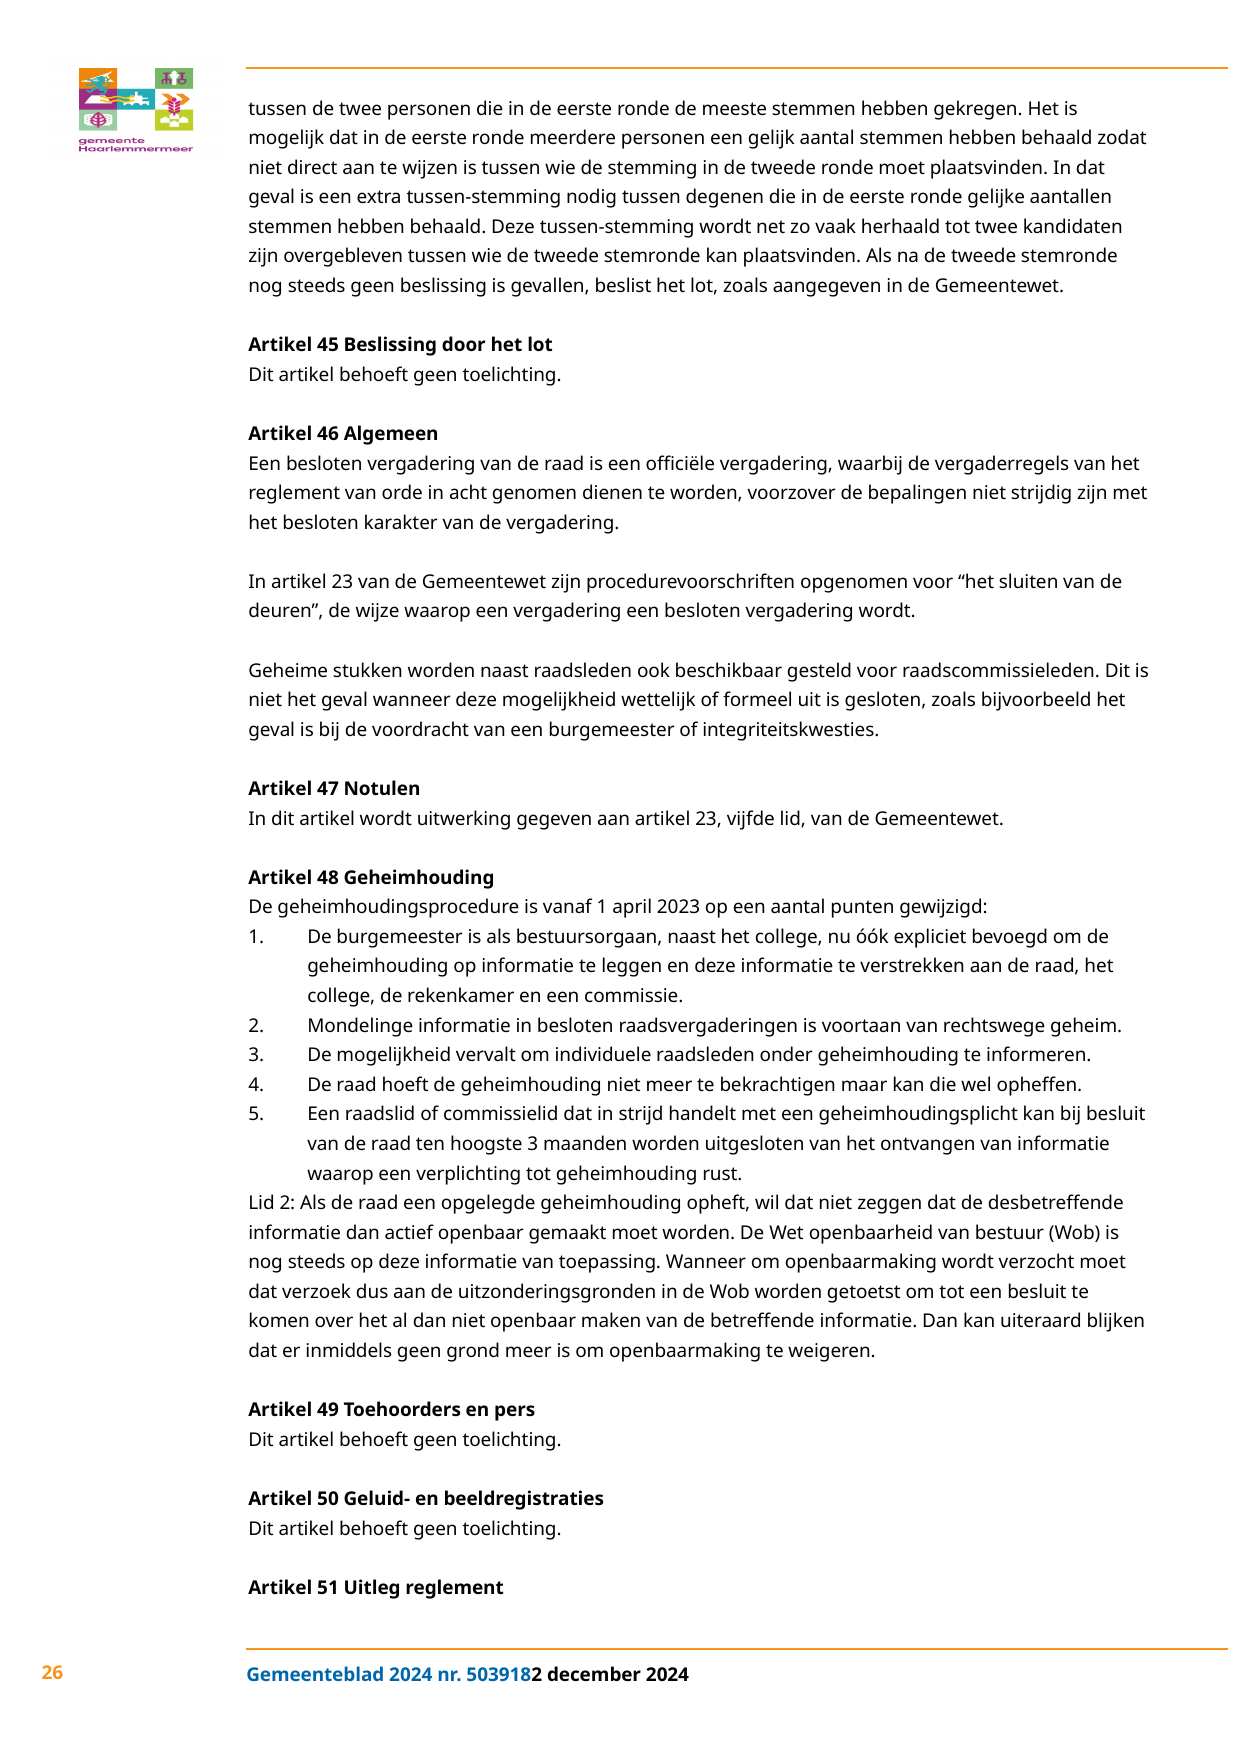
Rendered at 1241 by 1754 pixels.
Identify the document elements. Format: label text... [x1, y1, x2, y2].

text tussen de twee personen die in de eerste ronde de meeste stemmen hebben gekregen. Het is mogelijk dat in de eerste ronde meerdere personen een gelijk aantal stemmen hebben behaald zodat niet direct aan te wijzen is tussen wie de stemming in de tweede ronde moet plaatsvinden. In dat geval is een extra tussen-stemming nodig tussen degenen die in de eerste ronde gelijke aantallen stemmen hebben behaald. Deze tussen-stemming wordt net zo vaak herhaald tot twee kandidaten zijn overgebleven tussen wie de tweede stemronde kan plaatsvinden. Als na de tweede stemronde nog steeds geen beslissing is gevallen, beslist het lot, zoals aangegeven in de Gemeentewet. [248, 95, 1152, 298]
list Mondelinge informatie in besloten raadsvergaderingen is voortaan van rechtswege geheim. [248, 1012, 1152, 1038]
text Artikel 50 Geluid- en beeldregistraties [248, 1485, 1152, 1511]
text Artikel 45 Beslissing door het lot [248, 331, 1152, 357]
text De geheimhoudingsprocedure is vanaf 1 april 2023 op een aantal punten gewijzigd: [248, 893, 1152, 919]
text Dit artikel behoeft geen toelichting. [248, 1515, 1152, 1541]
text Artikel 48 Geheimhouding [248, 864, 1152, 890]
text Dit artikel behoeft geen toelichting. [248, 1426, 1152, 1452]
list De mogelijkheid vervalt om individuele raadsleden onder geheimhouding te informeren. [248, 1041, 1152, 1067]
list De raad hoeft de geheimhouding niet meer te bekrachtigen maar kan die wel opheffen. [248, 1071, 1152, 1097]
text Artikel 46 Algemeen [248, 420, 1152, 446]
text Artikel 51 Uitleg reglement [248, 1574, 1152, 1600]
text Artikel 49 Toehoorders en pers [248, 1396, 1152, 1422]
text In dit artikel wordt uitwerking gegeven aan artikel 23, vijfde lid, van de Gemeentewet. [248, 805, 1152, 831]
text In artikel 23 van de Gemeentewet zijn procedurevoorschriften opgenomen voor “het sluiten van de deuren”, de wijze waarop een vergadering een besloten vergadering wordt. [248, 568, 1152, 623]
text Lid 2: Als de raad een opgelegde geheimhouding opheft, wil dat niet zeggen dat de desbetreffende informatie dan actief openbaar gemaakt moet worden. De Wet openbaarheid van bestuur (Wob) is nog steeds op deze informatie van toepassing. Wanneer om openbaarmaking wordt verzocht moet dat verzoek dus aan de uitzonderingsgronden in de Wob worden getoetst om tot een besluit te komen over het al dan niet openbaar maken van de betreffende informatie. Dan kan uiteraard blijken dat er inmiddels geen grond meer is om openbaarmaking te weigeren. [248, 1189, 1152, 1363]
list Een raadslid of commissielid dat in strijd handelt met een geheimhoudingsplicht kan bij besluit van de raad ten hoogste 3 maanden worden uitgesloten van het ontvangen van informatie waarop een verplichting tot geheimhouding rust. [248, 1101, 1152, 1186]
picture [41, 47, 231, 172]
text Een besloten vergadering van de raad is een officiële vergadering, waarbij de vergaderregels van het reglement van orde in acht genomen dienen te worden, voorzover de bepalingen niet strijdig zijn met het besloten karakter van de vergadering. [248, 450, 1152, 535]
text Artikel 47 Notulen [248, 775, 1152, 801]
list De burgemeester is als bestuursorgaan, naast het college, nu óók expliciet bevoegd om de geheimhouding op informatie te leggen en deze informatie te verstrekken aan de raad, het college, de rekenkamer en een commissie. [248, 923, 1152, 1008]
text Dit artikel behoeft geen toelichting. [248, 361, 1152, 387]
text Geheime stukken worden naast raadsleden ook beschikbaar gesteld voor raadscommissieleden. Dit is niet het geval wanneer deze mogelijkheid wettelijk of formeel uit is gesloten, zoals bijvoorbeeld het geval is bij de voordracht van een burgemeester of integriteitskwesties. [248, 657, 1152, 742]
